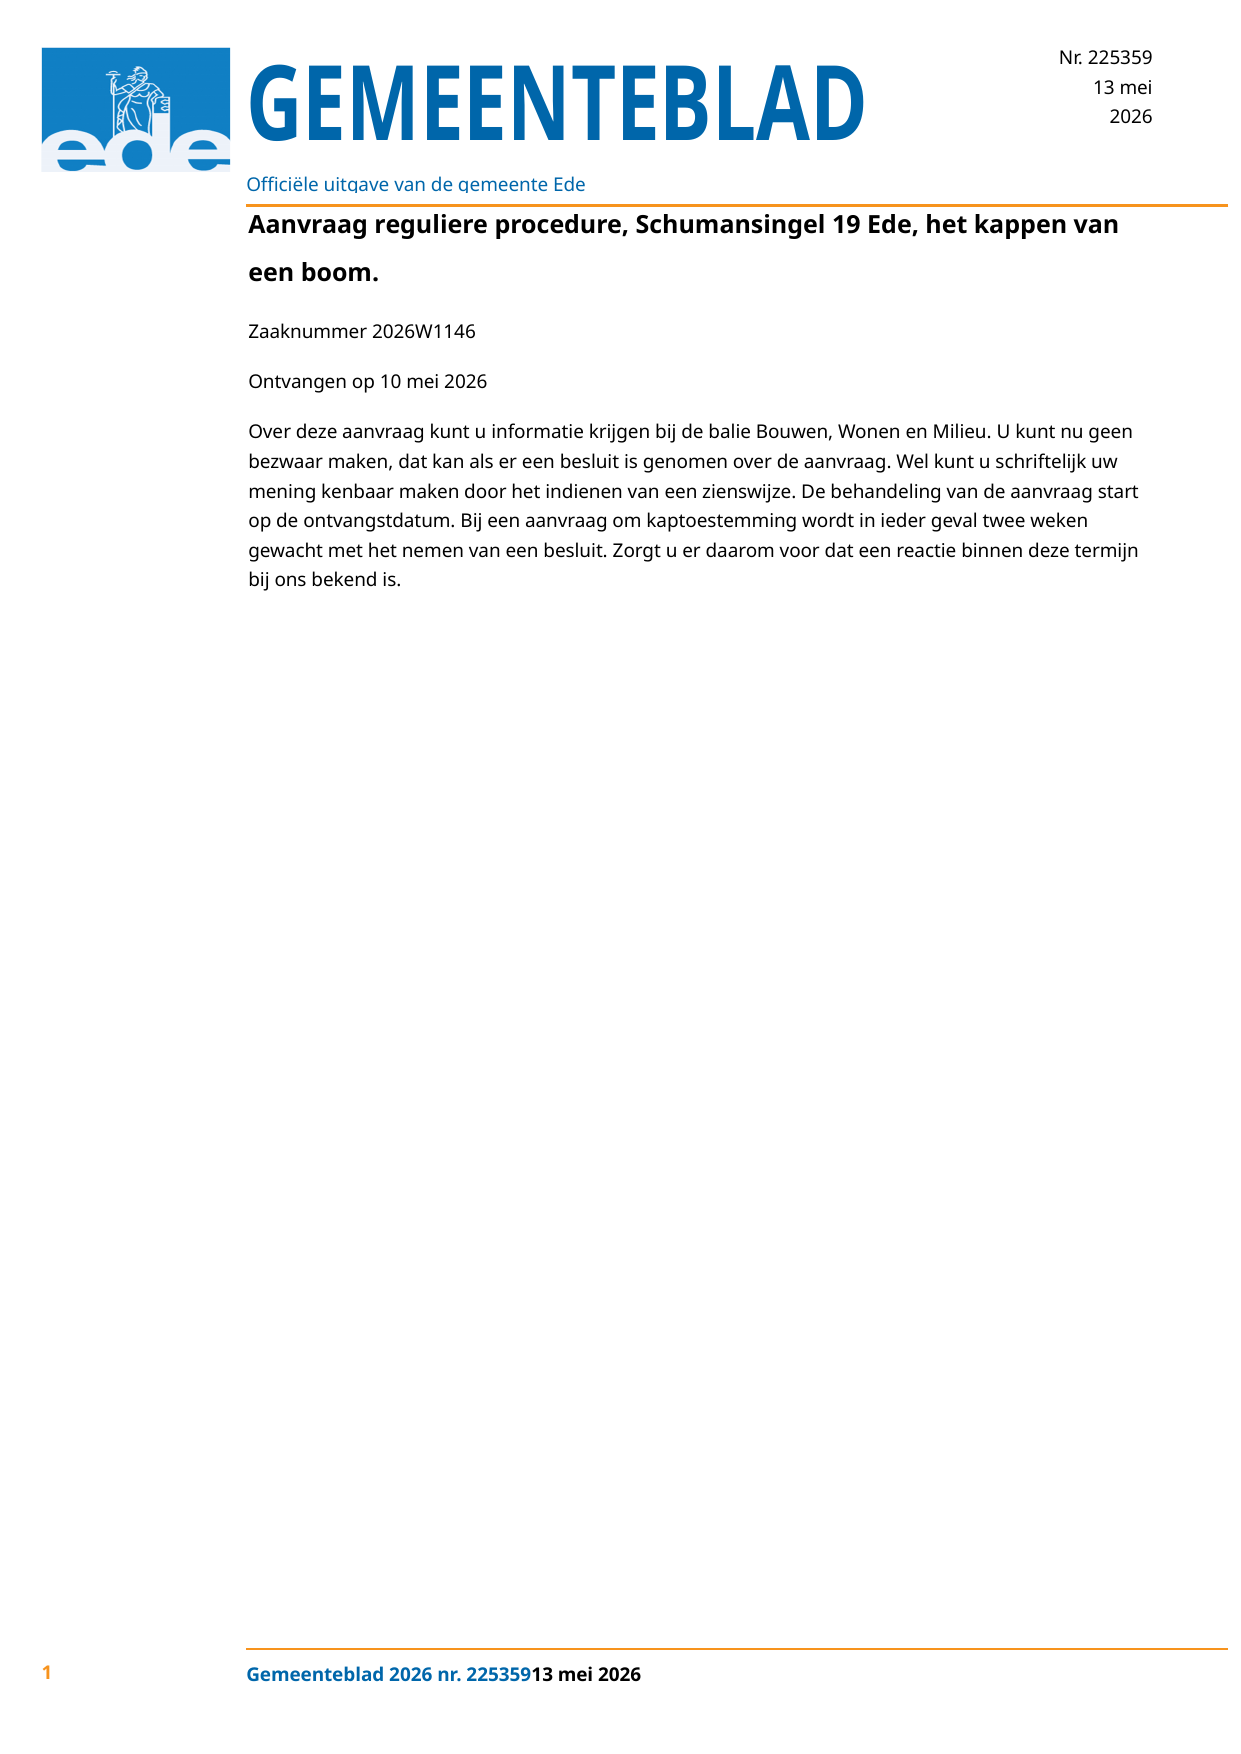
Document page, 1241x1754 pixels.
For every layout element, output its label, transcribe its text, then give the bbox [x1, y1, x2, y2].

picture [41, 47, 231, 172]
text Over deze aanvraag kunt u informatie krijgen bij de balie Bouwen, Wonen en Milieu. U kunt nu geen bezwaar maken, dat kan als er een besluit is genomen over de aanvraag. Wel kunt u schriftelijk uw mening kenbaar maken door het indienen van een zienswijze. De behandeling van de aanvraag start op de ontvangstdatum. Bij een aanvraag om kaptoestemming wordt in ieder geval twee weken gewacht met het nemen van een besluit. Zorgt u er daarom voor dat een reactie binnen deze termijn bij ons bekend is. [248, 419, 1152, 592]
text Aanvraag reguliere procedure, Schumansingel 19 Ede, het kappen van een boom. [248, 207, 1152, 288]
text Zaaknummer 2026W1146 [248, 318, 1152, 344]
text Ontvangen op 10 mei 2026 [248, 368, 1152, 394]
